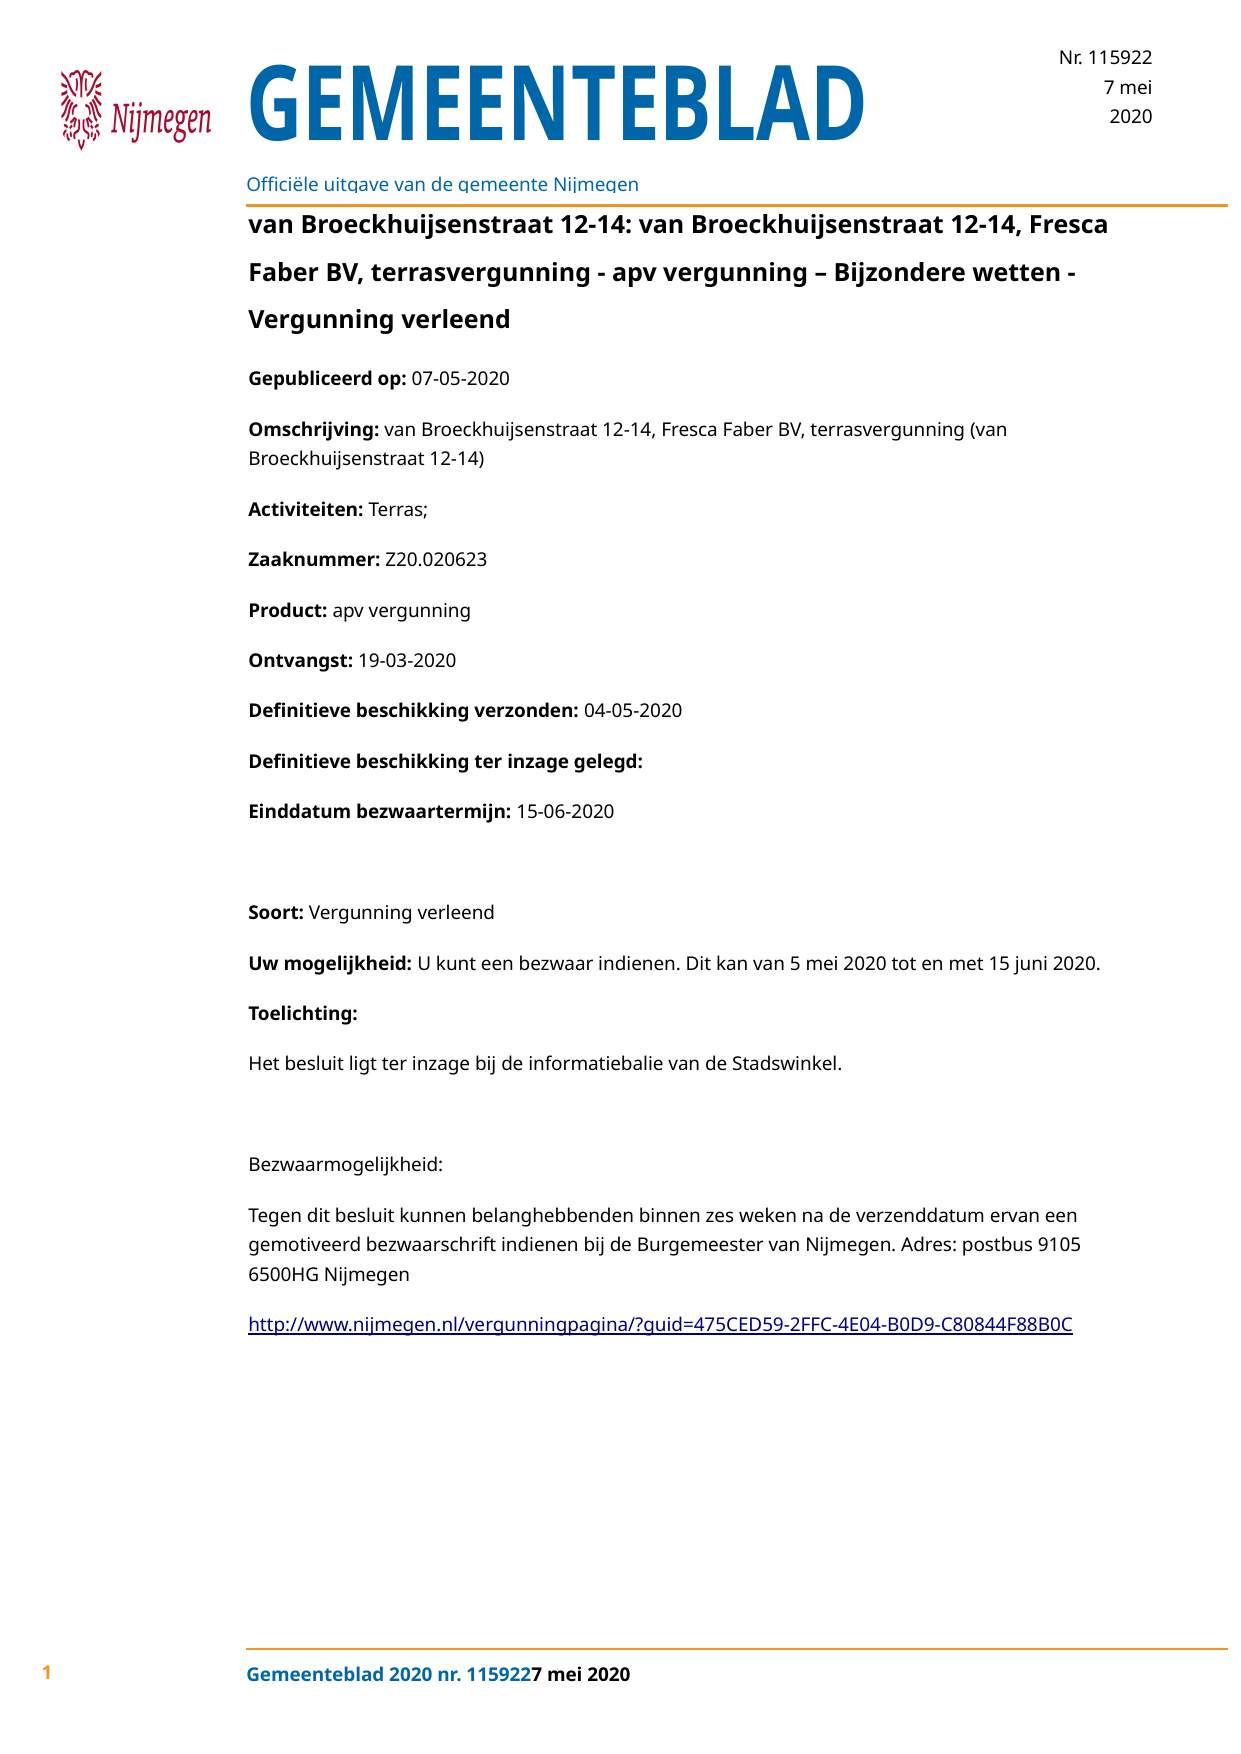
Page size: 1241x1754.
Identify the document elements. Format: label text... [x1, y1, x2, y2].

text Zaaknummer: Z20.020623 [248, 546, 1152, 572]
text Uw mogelijkheid: U kunt een bezwaar indienen. Dit kan van 5 mei 2020 tot en met 15 juni 2020. [248, 950, 1152, 975]
text Ontvangst: 19-03-2020 [248, 647, 1152, 673]
text Bezwaarmogelijkheid: [248, 1151, 1152, 1177]
text Toelichting: [248, 1000, 1152, 1026]
text Soort: Vergunning verleend [248, 899, 1152, 925]
text Definitieve beschikking ter inzage gelegd: [248, 748, 1152, 774]
picture [41, 47, 231, 172]
text Tegen dit besluit kunnen belanghebbenden binnen zes weken na de verzenddatum ervan een gemotiveerd bezwaarschrift indienen bij de Burgemeester van Nijmegen. Adres: postbus 9105 6500HG Nijmegen [248, 1202, 1152, 1287]
text van Broeckhuijsenstraat 12-14: van Broeckhuijsenstraat 12-14, Fresca Faber BV, terrasvergunning - apv vergunning – Bijzondere wetten - Vergunning verleend [248, 207, 1152, 336]
text Product: apv vergunning [248, 597, 1152, 622]
text Activiteiten: Terras; [248, 496, 1152, 522]
text http://www.nijmegen.nl/vergunningpagina/?guid=475CED59-2FFC-4E04-B0D9-C80844F88B0C [248, 1311, 1152, 1337]
text Gepubliceerd op: 07-05-2020 [248, 366, 1152, 391]
text Definitieve beschikking verzonden: 04-05-2020 [248, 698, 1152, 723]
text Omschrijving: van Broeckhuijsenstraat 12-14, Fresca Faber BV, terrasvergunning (van Broeckhuijsenstraat 12-14) [248, 416, 1152, 471]
text Het besluit ligt ter inzage bij de informatiebalie van de Stadswinkel. [248, 1051, 1152, 1076]
text Einddatum bezwaartermijn: 15-06-2020 [248, 798, 1152, 824]
